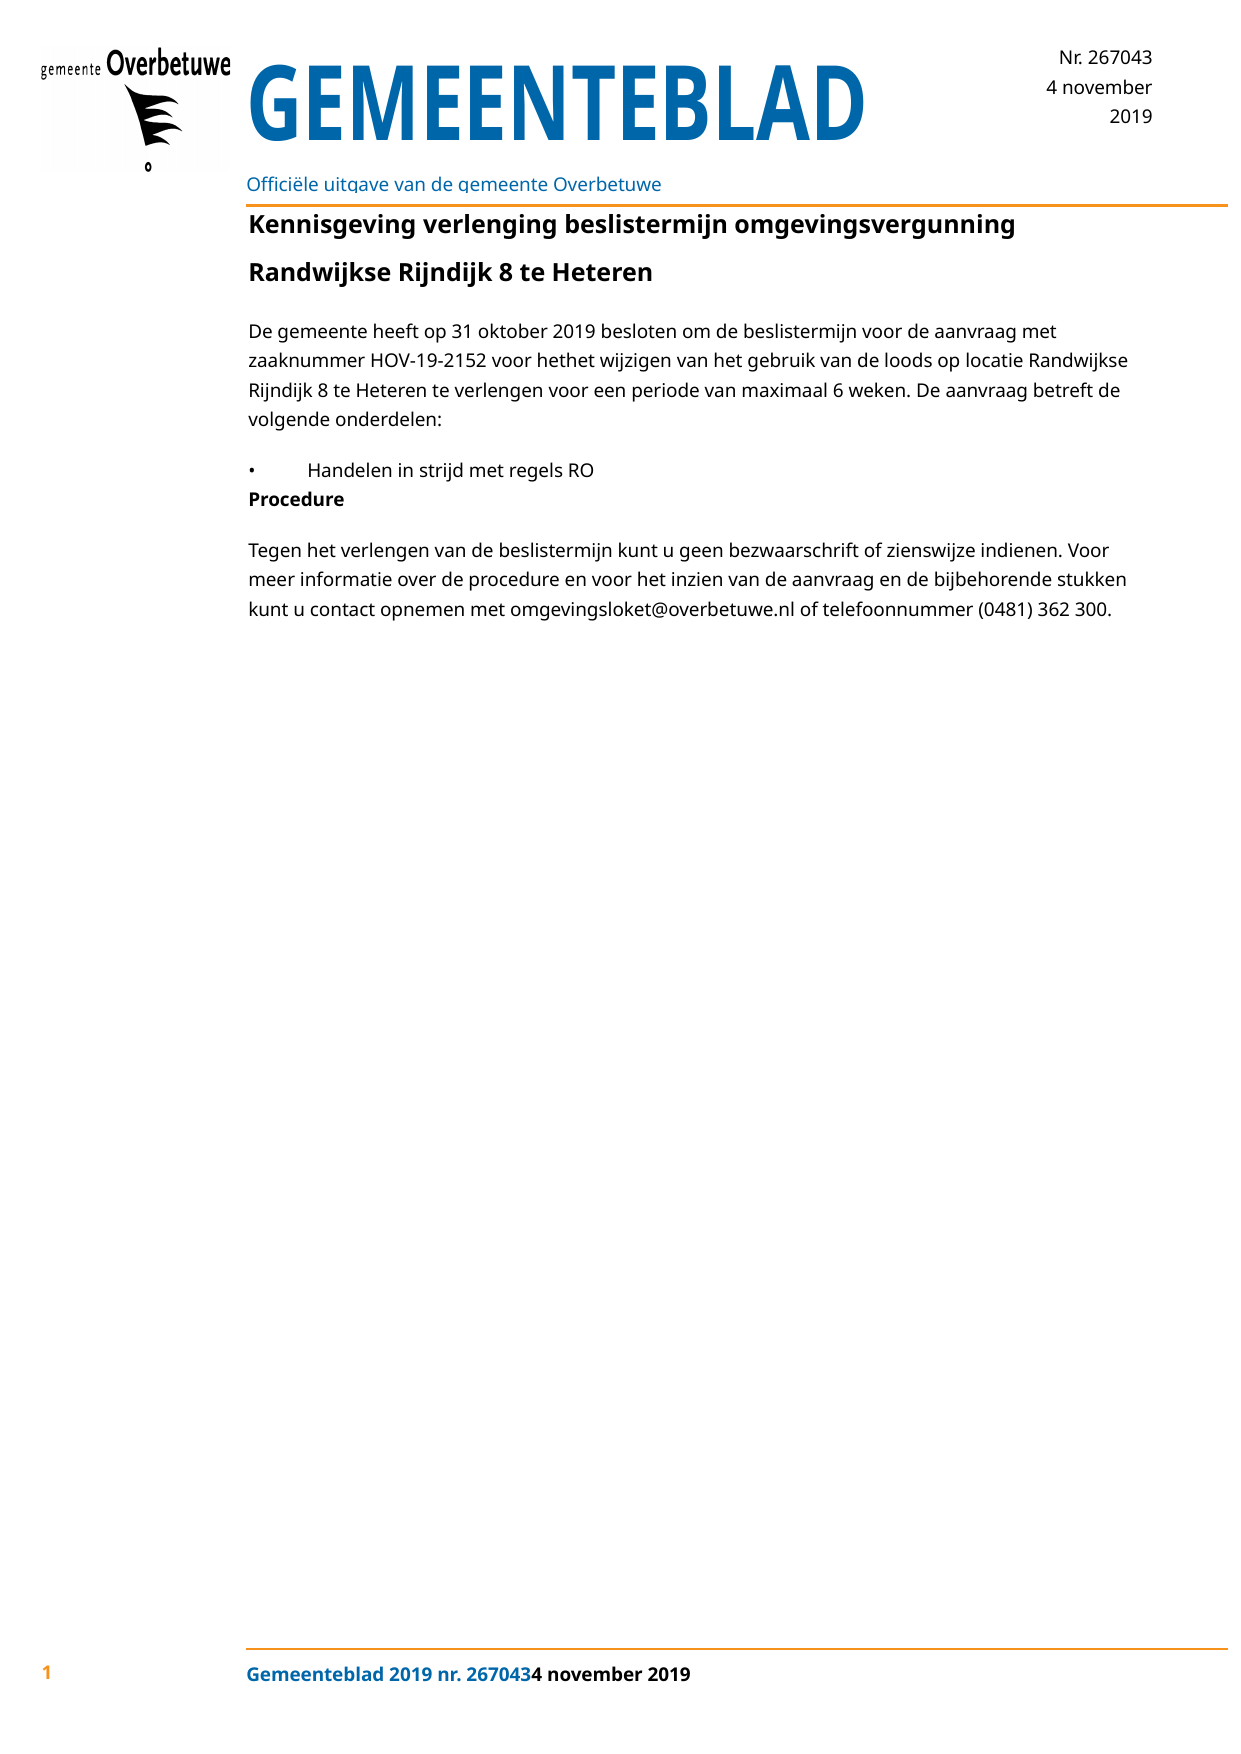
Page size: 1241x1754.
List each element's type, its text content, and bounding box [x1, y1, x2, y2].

text De gemeente heeft op 31 oktober 2019 besloten om de beslistermijn voor de aanvraag met zaaknummer HOV-19-2152 voor hethet wijzigen van het gebruik van de loods op locatie Randwijkse Rijndijk 8 te Heteren te verlengen voor een periode van maximaal 6 weken. De aanvraag betreft de volgende onderdelen: [248, 318, 1152, 432]
text Tegen het verlengen van de beslistermijn kunt u geen bezwaarschrift of zienswijze indienen. Voor meer informatie over de procedure en voor het inzien van de aanvraag en de bijbehorende stukken kunt u contact opnemen met omgevingsloket@overbetuwe.nl of telefoonnummer (0481) 362 300. [248, 537, 1152, 622]
picture [41, 47, 231, 172]
text Procedure [248, 487, 1152, 512]
list Handelen in strijd met regels RO [248, 457, 1152, 483]
text Kennisgeving verlenging beslistermijn omgevingsvergunning Randwijkse Rijndijk 8 te Heteren [248, 207, 1152, 288]
